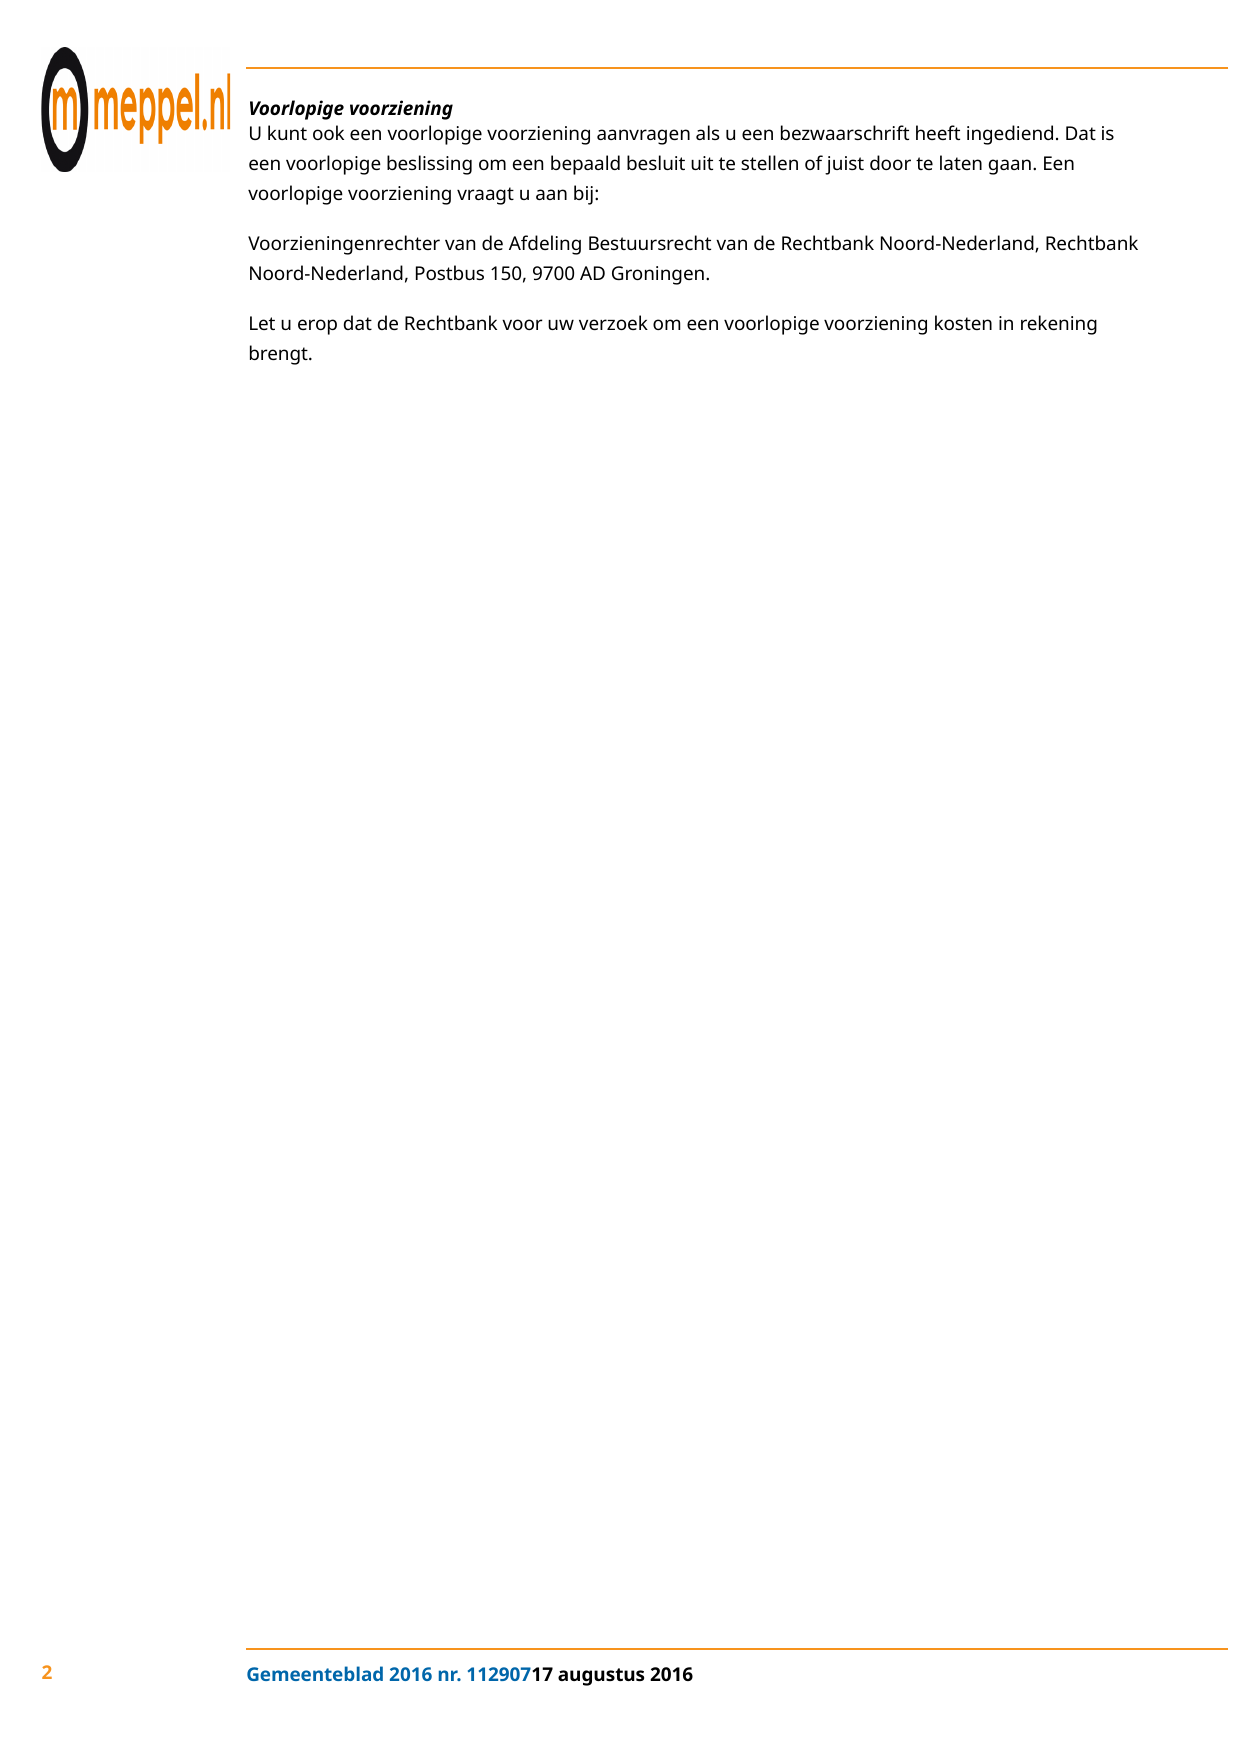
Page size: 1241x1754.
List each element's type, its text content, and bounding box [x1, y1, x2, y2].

text Let u erop dat de Rechtbank voor uw verzoek om een voorlopige voorziening kosten in rekening brengt. [248, 310, 1152, 365]
picture [41, 47, 231, 172]
text U kunt ook een voorlopige voorziening aanvragen als u een bezwaarschrift heeft ingediend. Dat is een voorlopige beslissing om een bepaald besluit uit te stellen of juist door te laten gaan. Een voorlopige voorziening vraagt u aan bij: [248, 121, 1152, 205]
text Voorzieningenrechter van de Afdeling Bestuursrecht van de Rechtbank Noord-Nederland, Rechtbank Noord-Nederland, Postbus 150, 9700 AD Groningen. [248, 230, 1152, 285]
text Voorlopige voorziening [248, 95, 1152, 121]
